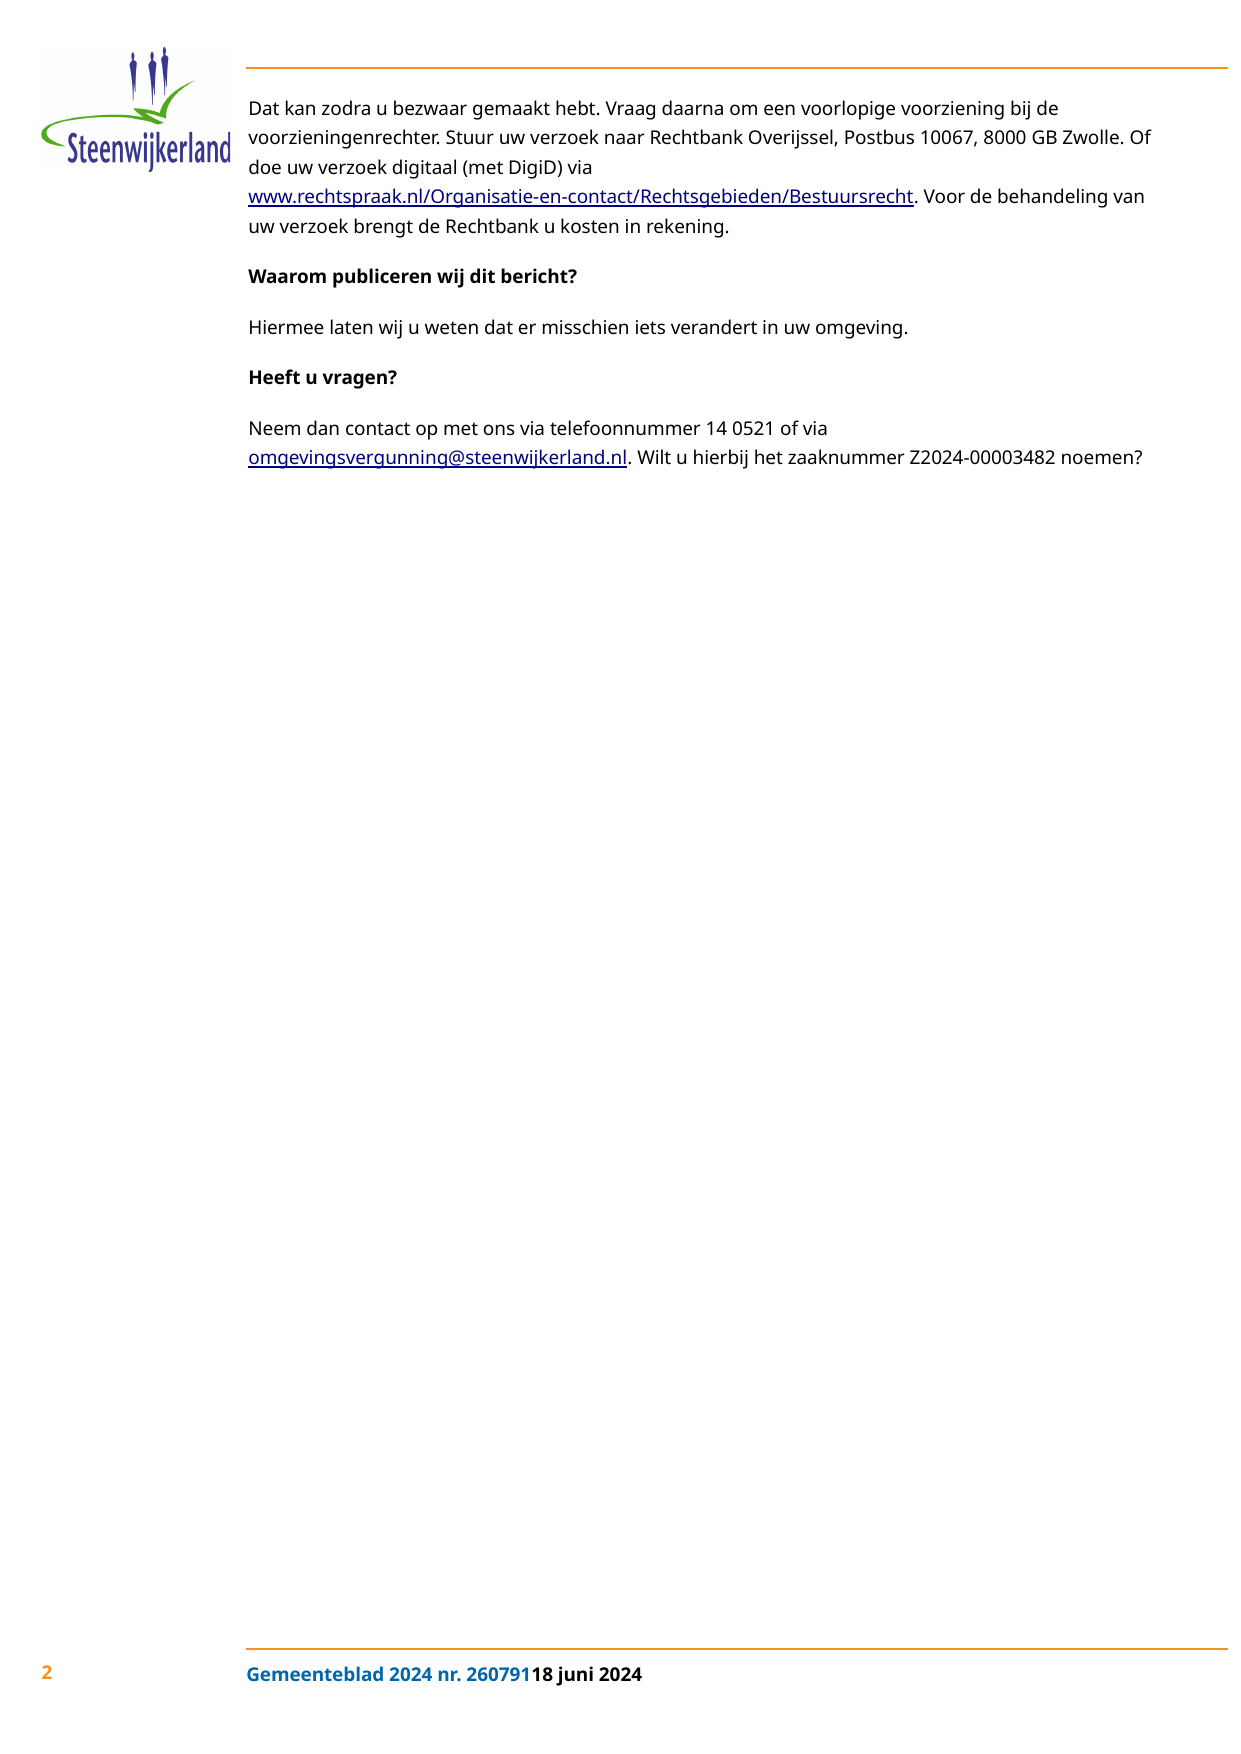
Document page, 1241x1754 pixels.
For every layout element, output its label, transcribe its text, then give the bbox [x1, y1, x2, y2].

text Dat kan zodra u bezwaar gemaakt hebt. Vraag daarna om een voorlopige voorziening bij de voorzieningenrechter. Stuur uw verzoek naar Rechtbank Overijssel, Postbus 10067, 8000 GB Zwolle. Of doe uw verzoek digitaal (met DigiD) via www.rechtspraak.nl/Organisatie-en-contact/Rechtsgebieden/Bestuursrecht. Voor de behandeling van uw verzoek brengt de Rechtbank u kosten in rekening. [248, 95, 1152, 239]
text Hiermee laten wij u weten dat er misschien iets verandert in uw omgeving. [248, 314, 1152, 340]
text Waarom publiceren wij dit bericht? [248, 263, 1152, 289]
picture [41, 47, 231, 172]
text Neem dan contact op met ons via telefoonnummer 14 0521 of via omgevingsvergunning@steenwijkerland.nl. Wilt u hierbij het zaaknummer Z2024-00003482 noemen? [248, 415, 1152, 470]
text Heeft u vragen? [248, 364, 1152, 390]
